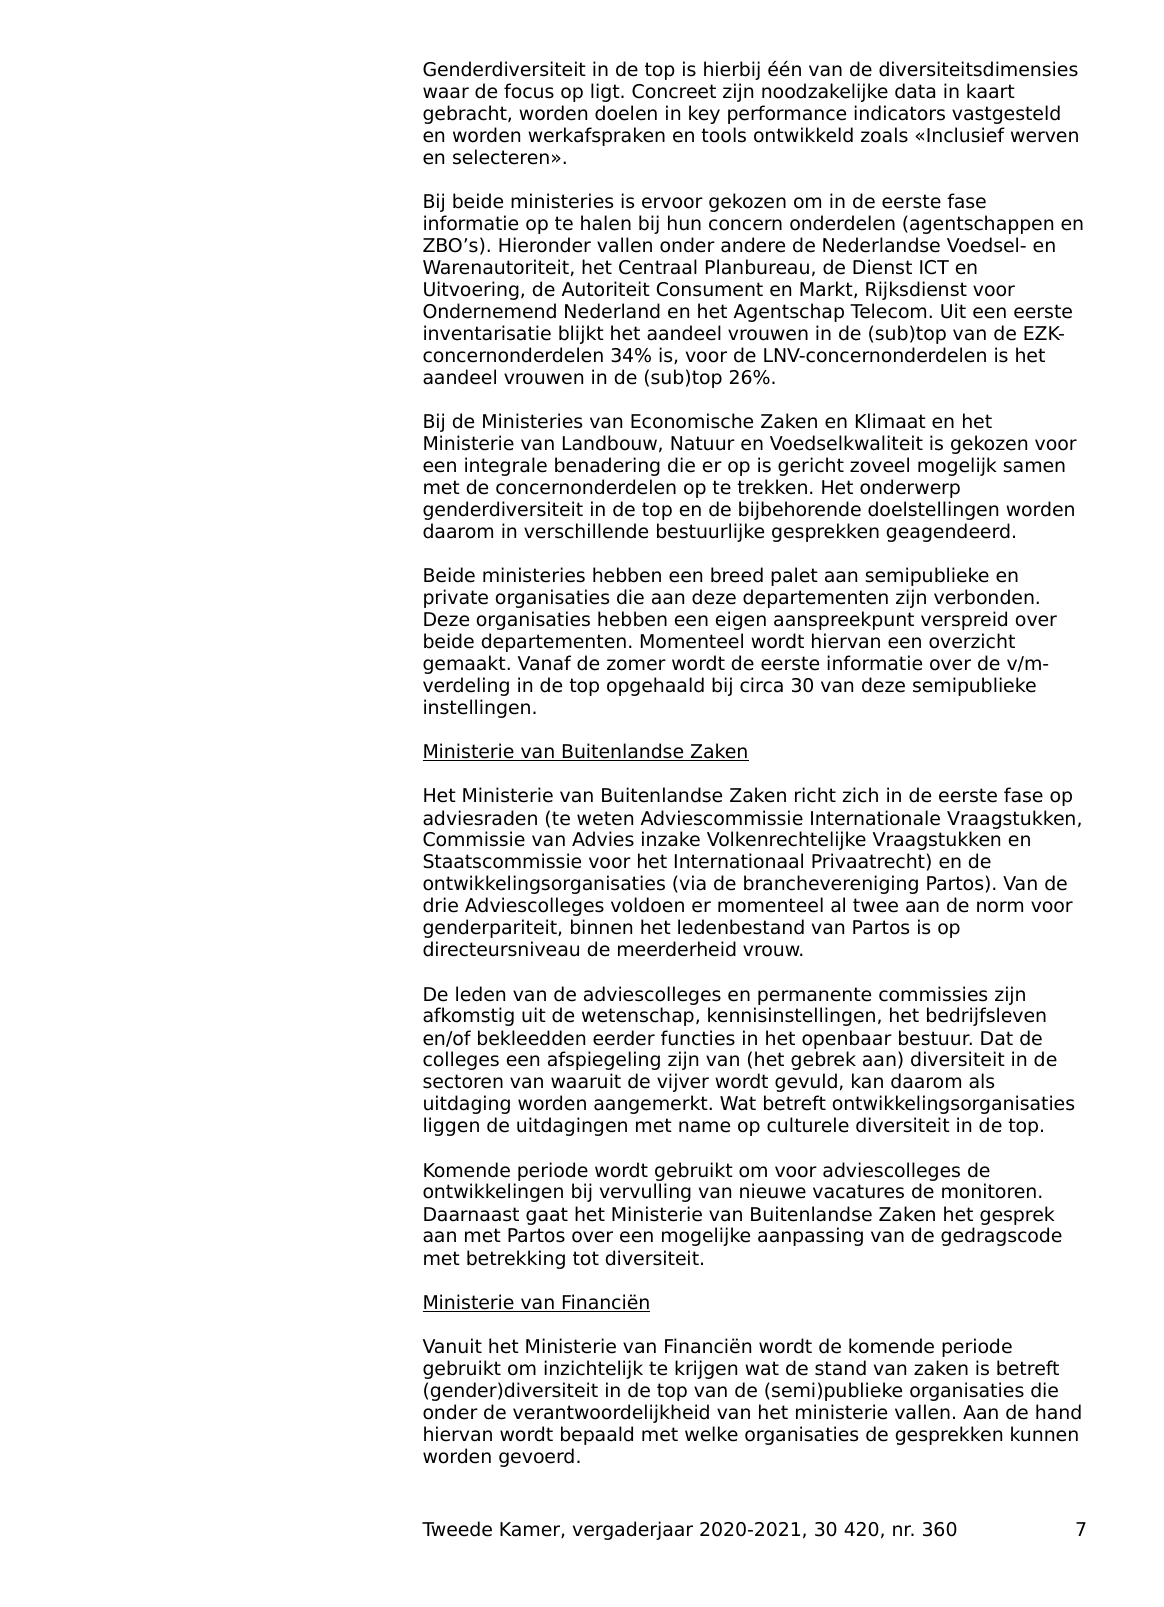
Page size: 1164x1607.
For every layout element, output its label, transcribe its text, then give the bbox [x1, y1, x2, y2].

text De leden van de adviescolleges en permanente commissies zijn afkomstig uit de wetenschap, kennisinstellingen, het bedrijfsleven en/of bekleedden eerder functies in het openbaar bestuur. Dat de colleges een afspiegeling zijn van (het gebrek aan) diversiteit in de sectoren van waaruit de vijver wordt gevuld, kan daarom als uitdaging worden aangemerkt. Wat betreft ontwikkelingsorganisaties liggen de uitdagingen met name op culturele diversiteit in de top. [422, 983, 1087, 1137]
text Vanuit het Ministerie van Financiën wordt de komende periode gebruikt om inzichtelijk te krijgen wat de stand van zaken is betreft (gender)diversiteit in de top van de (semi)publieke organisaties die onder de verantwoordelijkheid van het ministerie vallen. Aan de hand hiervan wordt bepaald met welke organisaties de gesprekken kunnen worden gevoerd. [422, 1336, 1087, 1468]
text Komende periode wordt gebruikt om voor adviescolleges de ontwikkelingen bij vervulling van nieuwe vacatures de monitoren. Daarnaast gaat het Ministerie van Buitenlandse Zaken het gesprek aan met Partos over een mogelijke aanpassing van de gedragscode met betrekking tot diversiteit. [422, 1159, 1087, 1269]
text Genderdiversiteit in de top is hierbij één van de diversiteitsdimensies waar de focus op ligt. Concreet zijn noodzakelijke data in kaart gebracht, worden doelen in key performance indicators vastgesteld en worden werkafspraken en tools ontwikkeld zoals «Inclusief werven en selecteren». [422, 59, 1087, 169]
text Bij beide ministeries is ervoor gekozen om in de eerste fase informatie op te halen bij hun concern onderdelen (agentschappen en ZBO’s). Hieronder vallen onder andere de Nederlandse Voedsel- en Warenautoriteit, het Centraal Planbureau, de Dienst ICT en Uitvoering, de Autoriteit Consument en Markt, Rijksdienst voor Ondernemend Nederland en het Agentschap Telecom. Uit een eerste inventarisatie blijkt het aandeel vrouwen in de (sub)top van de EZK-concernonderdelen 34% is, voor de LNV-concernonderdelen is het aandeel vrouwen in de (sub)top 26%. [422, 191, 1087, 389]
subtitle Ministerie van Buitenlandse Zaken [422, 741, 1087, 763]
text Bij de Ministeries van Economische Zaken en Klimaat en het Ministerie van Landbouw, Natuur en Voedselkwaliteit is gekozen voor een integrale benadering die er op is gericht zoveel mogelijk samen met de concernonderdelen op te trekken. Het onderwerp genderdiversiteit in de top en de bijbehorende doelstellingen worden daarom in verschillende bestuurlijke gesprekken geagendeerd. [422, 411, 1087, 543]
text Beide ministeries hebben een breed palet aan semipublieke en private organisaties die aan deze departementen zijn verbonden. Deze organisaties hebben een eigen aanspreekpunt verspreid over beide departementen. Momenteel wordt hiervan een overzicht gemaakt. Vanaf de zomer wordt de eerste informatie over de v/m-verdeling in de top opgehaald bij circa 30 van deze semipublieke instellingen. [422, 565, 1087, 719]
text Het Ministerie van Buitenlandse Zaken richt zich in de eerste fase op adviesraden (te weten Adviescommissie Internationale Vraagstukken, Commissie van Advies inzake Volkenrechtelijke Vraagstukken en Staatscommissie voor het Internationaal Privaatrecht) en de ontwikkelingsorganisaties (via de branchevereniging Partos). Van de drie Adviescolleges voldoen er momenteel al twee aan de norm voor genderpariteit, binnen het ledenbestand van Partos is op directeursniveau de meerderheid vrouw. [422, 785, 1087, 961]
subtitle Ministerie van Financiën [422, 1292, 1087, 1313]
